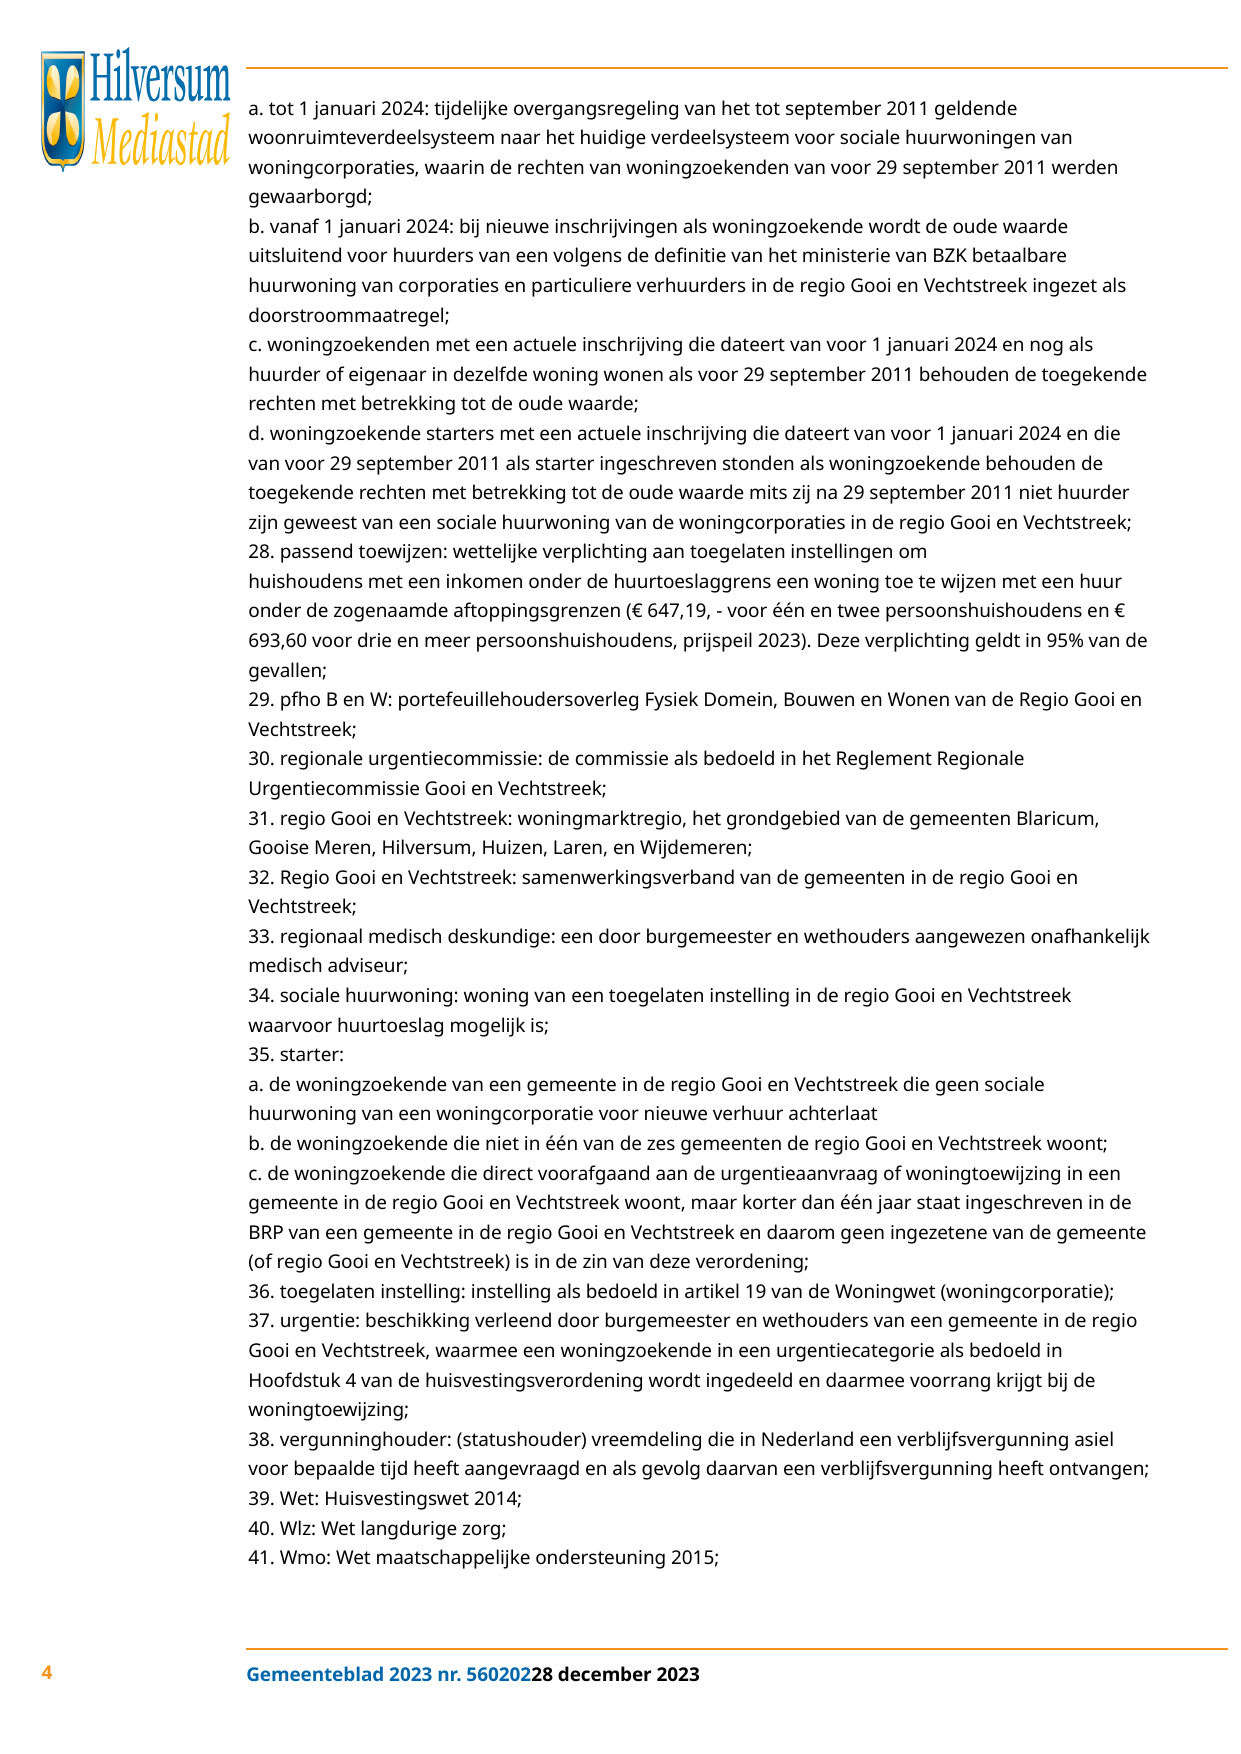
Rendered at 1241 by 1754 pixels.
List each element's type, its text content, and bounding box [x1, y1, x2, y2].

text 37. urgentie: beschikking verleend door burgemeester en wethouders van een gemeente in de regio Gooi en Vechtstreek, waarmee een woningzoekende in een urgentiecategorie als bedoeld in Hoofdstuk 4 van de huisvestingsverordening wordt ingedeeld en daarmee voorrang krijgt bij de woningtoewijzing; [248, 1308, 1152, 1422]
text 32. Regio Gooi en Vechtstreek: samenwerkingsverband van de gemeenten in de regio Gooi en Vechtstreek; [248, 864, 1152, 919]
text c. de woningzoekende die direct voorafgaand aan de urgentieaanvraag of woningtoewijzing in een gemeente in de regio Gooi en Vechtstreek woont, maar korter dan één jaar staat ingeschreven in de BRP van een gemeente in de regio Gooi en Vechtstreek en daarom geen ingezetene van de gemeente (of regio Gooi en Vechtstreek) is in de zin van deze verordening; [248, 1160, 1152, 1274]
text 36. toegelaten instelling: instelling als bedoeld in artikel 19 van de Woningwet (woningcorporatie); [248, 1278, 1152, 1304]
text 34. sociale huurwoning: woning van een toegelaten instelling in de regio Gooi en Vechtstreek waarvoor huurtoeslag mogelijk is; [248, 982, 1152, 1038]
text a. de woningzoekende van een gemeente in de regio Gooi en Vechtstreek die geen sociale huurwoning van een woningcorporatie voor nieuwe verhuur achterlaat [248, 1071, 1152, 1126]
text 38. vergunninghouder: (statushouder) vreemdeling die in Nederland een verblijfsvergunning asiel voor bepaalde tijd heeft aangevraagd en als gevolg daarvan een verblijfsvergunning heeft ontvangen; [248, 1426, 1152, 1481]
text 28. passend toewijzen: wettelijke verplichting aan toegelaten instellingen om [248, 538, 1152, 564]
text b. de woningzoekende die niet in één van de zes gemeenten de regio Gooi en Vechtstreek woont; [248, 1130, 1152, 1156]
text 30. regionale urgentiecommissie: de commissie als bedoeld in het Reglement Regionale Urgentiecommissie Gooi en Vechtstreek; [248, 746, 1152, 801]
text d. woningzoekende starters met een actuele inschrijving die dateert van voor 1 januari 2024 en die van voor 29 september 2011 als starter ingeschreven stonden als woningzoekende behouden de toegekende rechten met betrekking tot de oude waarde mits zij na 29 september 2011 niet huurder zijn geweest van een sociale huurwoning van de woningcorporaties in de regio Gooi en Vechtstreek; [248, 420, 1152, 535]
text 35. starter: [248, 1041, 1152, 1067]
text 40. Wlz: Wet langdurige zorg; [248, 1515, 1152, 1541]
text 41. Wmo: Wet maatschappelijke ondersteuning 2015; [248, 1544, 1152, 1570]
text 33. regionaal medisch deskundige: een door burgemeester en wethouders aangewezen onafhankelijk medisch adviseur; [248, 923, 1152, 978]
text 31. regio Gooi en Vechtstreek: woningmarktregio, het grondgebied van de gemeenten Blaricum, Gooise Meren, Hilversum, Huizen, Laren, en Wijdemeren; [248, 805, 1152, 860]
text a. tot 1 januari 2024: tijdelijke overgangsregeling van het tot september 2011 geldende woonruimteverdeelsysteem naar het huidige verdeelsysteem voor sociale huurwoningen van woningcorporaties, waarin de rechten van woningzoekenden van voor 29 september 2011 werden gewaarborgd; [248, 95, 1152, 209]
text 29. pfho B en W: portefeuillehoudersoverleg Fysiek Domein, Bouwen en Wonen van de Regio Gooi en Vechtstreek; [248, 686, 1152, 742]
text 39. Wet: Huisvestingswet 2014; [248, 1485, 1152, 1511]
text huishoudens met een inkomen onder de huurtoeslaggrens een woning toe te wijzen met een huur onder de zogenaamde aftoppingsgrenzen (€ 647,19, - voor één en twee persoonshuishoudens en € 693,60 voor drie en meer persoonshuishoudens, prijspeil 2023). Deze verplichting geldt in 95% van de gevallen; [248, 568, 1152, 683]
text b. vanaf 1 januari 2024: bij nieuwe inschrijvingen als woningzoekende wordt de oude waarde uitsluitend voor huurders van een volgens de definitie van het ministerie van BZK betaalbare huurwoning van corporaties en particuliere verhuurders in de regio Gooi en Vechtstreek ingezet als doorstroommaatregel; [248, 213, 1152, 328]
text c. woningzoekenden met een actuele inschrijving die dateert van voor 1 januari 2024 en nog als huurder of eigenaar in dezelfde woning wonen als voor 29 september 2011 behouden de toegekende rechten met betrekking tot de oude waarde; [248, 331, 1152, 416]
picture [41, 47, 231, 172]
